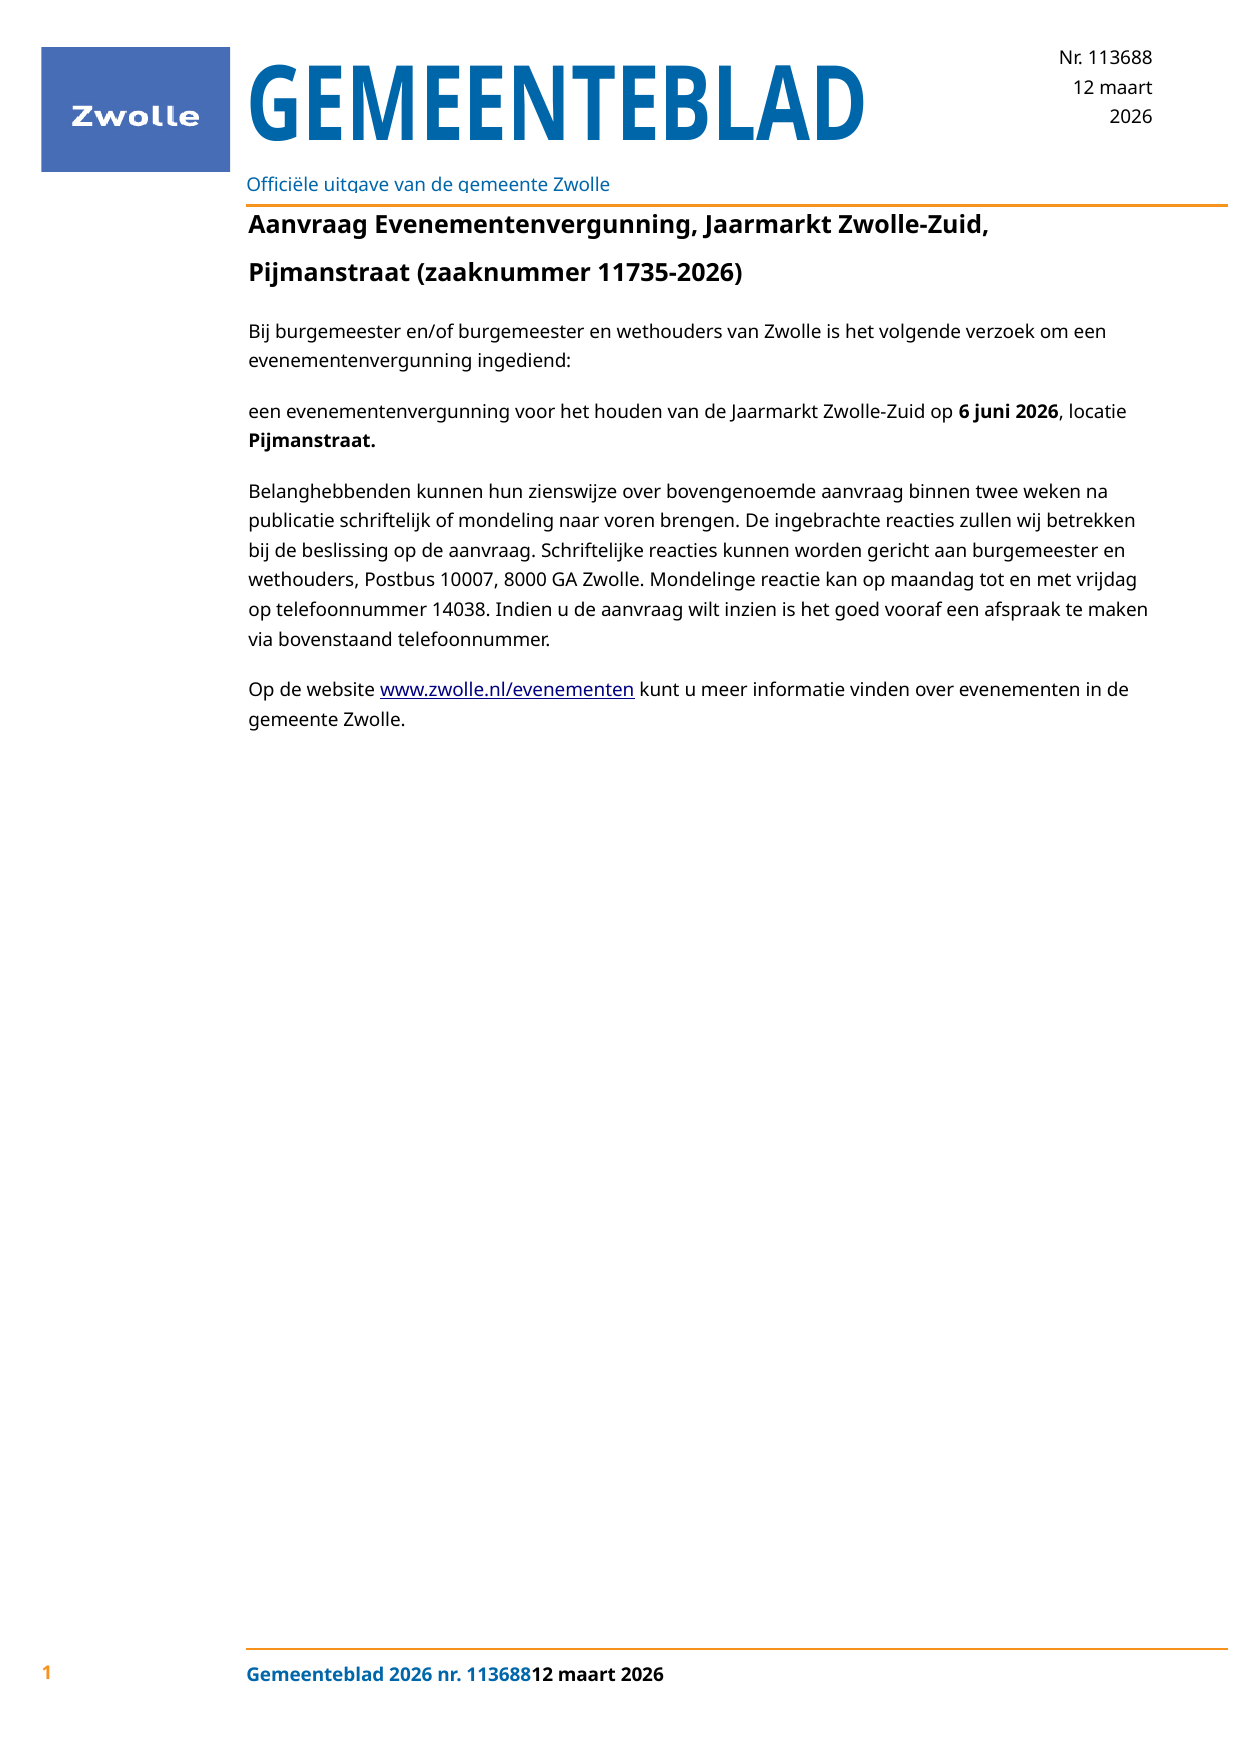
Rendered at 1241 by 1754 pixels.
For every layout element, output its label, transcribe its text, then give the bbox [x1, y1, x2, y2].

text Op de website www.zwolle.nl/evenementen kunt u meer informatie vinden over evenementen in de gemeente Zwolle. [248, 676, 1152, 732]
text Aanvraag Evenementenvergunning, Jaarmarkt Zwolle-Zuid, Pijmanstraat (zaaknummer 11735-2026) [248, 207, 1152, 288]
text een evenementenvergunning voor het houden van de Jaarmarkt Zwolle-Zuid op 6 juni 2026, locatie Pijmanstraat. [248, 398, 1152, 453]
picture [41, 47, 231, 172]
text Bij burgemeester en/of burgemeester en wethouders van Zwolle is het volgende verzoek om een evenementenvergunning ingediend: [248, 318, 1152, 373]
text Belanghebbenden kunnen hun zienswijze over bovengenoemde aanvraag binnen twee weken na publicatie schriftelijk of mondeling naar voren brengen. De ingebrachte reacties zullen wij betrekken bij de beslissing op de aanvraag. Schriftelijke reacties kunnen worden gericht aan burgemeester en wethouders, Postbus 10007, 8000 GA Zwolle. Mondelinge reactie kan op maandag tot en met vrijdag op telefoonnummer 14038. Indien u de aanvraag wilt inzien is het goed vooraf een afspraak te maken via bovenstaand telefoonnummer. [248, 478, 1152, 652]
